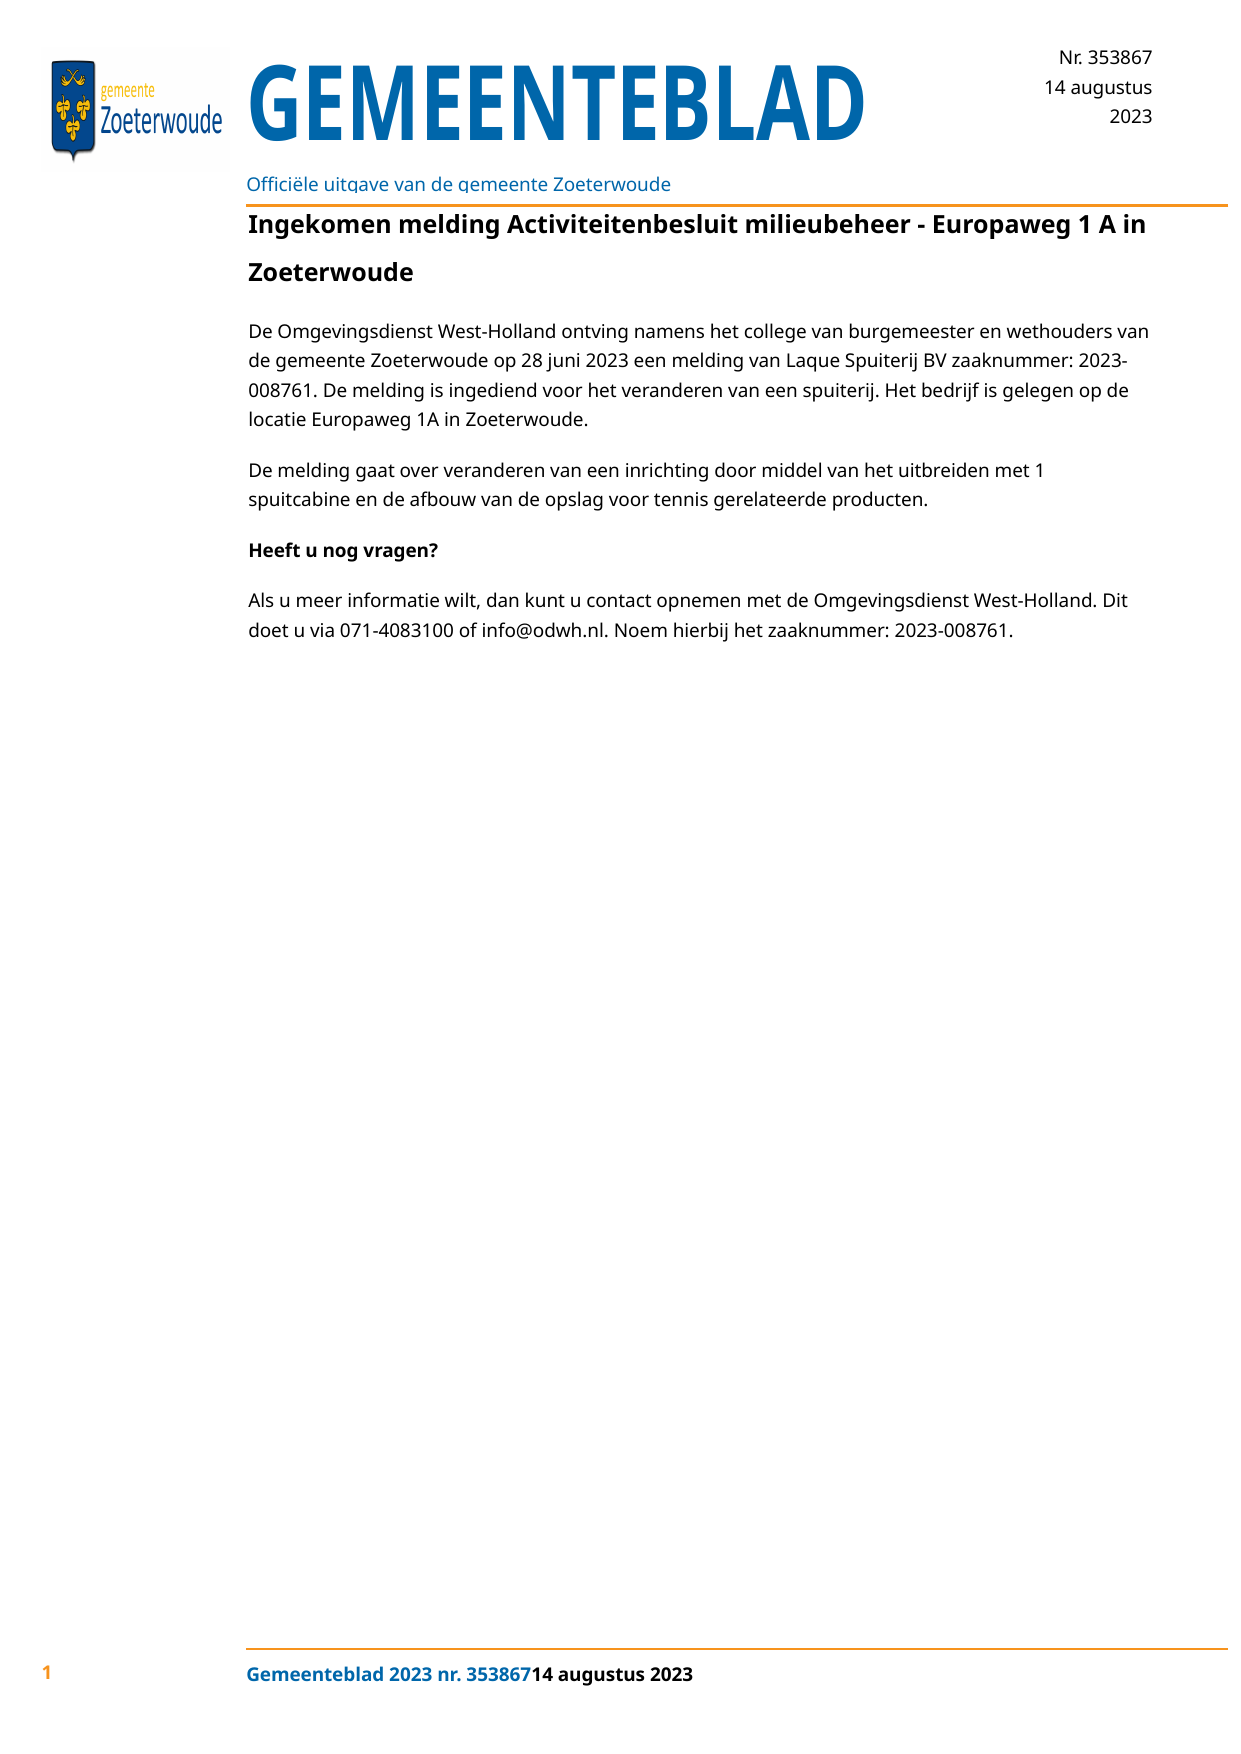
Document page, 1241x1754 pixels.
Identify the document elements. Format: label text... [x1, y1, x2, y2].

text Als u meer informatie wilt, dan kunt u contact opnemen met de Omgevingsdienst West-Holland. Dit doet u via 071‑4083100 of info@odwh.nl. Noem hierbij het zaaknummer: 2023-008761. [248, 587, 1152, 643]
text De Omgevingsdienst West-Holland ontving namens het college van burgemeester en wethouders van de gemeente Zoeterwoude op 28 juni 2023 een melding van Laque Spuiterij BV zaaknummer: 2023-008761. De melding is ingediend voor het veranderen van een spuiterij. Het bedrijf is gelegen op de locatie Europaweg 1A in Zoeterwoude. [248, 318, 1152, 432]
picture [41, 47, 231, 172]
text Heeft u nog vragen? [248, 537, 1152, 563]
text De melding gaat over veranderen van een inrichting door middel van het uitbreiden met 1 spuitcabine en de afbouw van de opslag voor tennis gerelateerde producten. [248, 457, 1152, 512]
text Ingekomen melding Activiteitenbesluit milieubeheer - Europaweg 1 A in Zoeterwoude [248, 207, 1152, 288]
